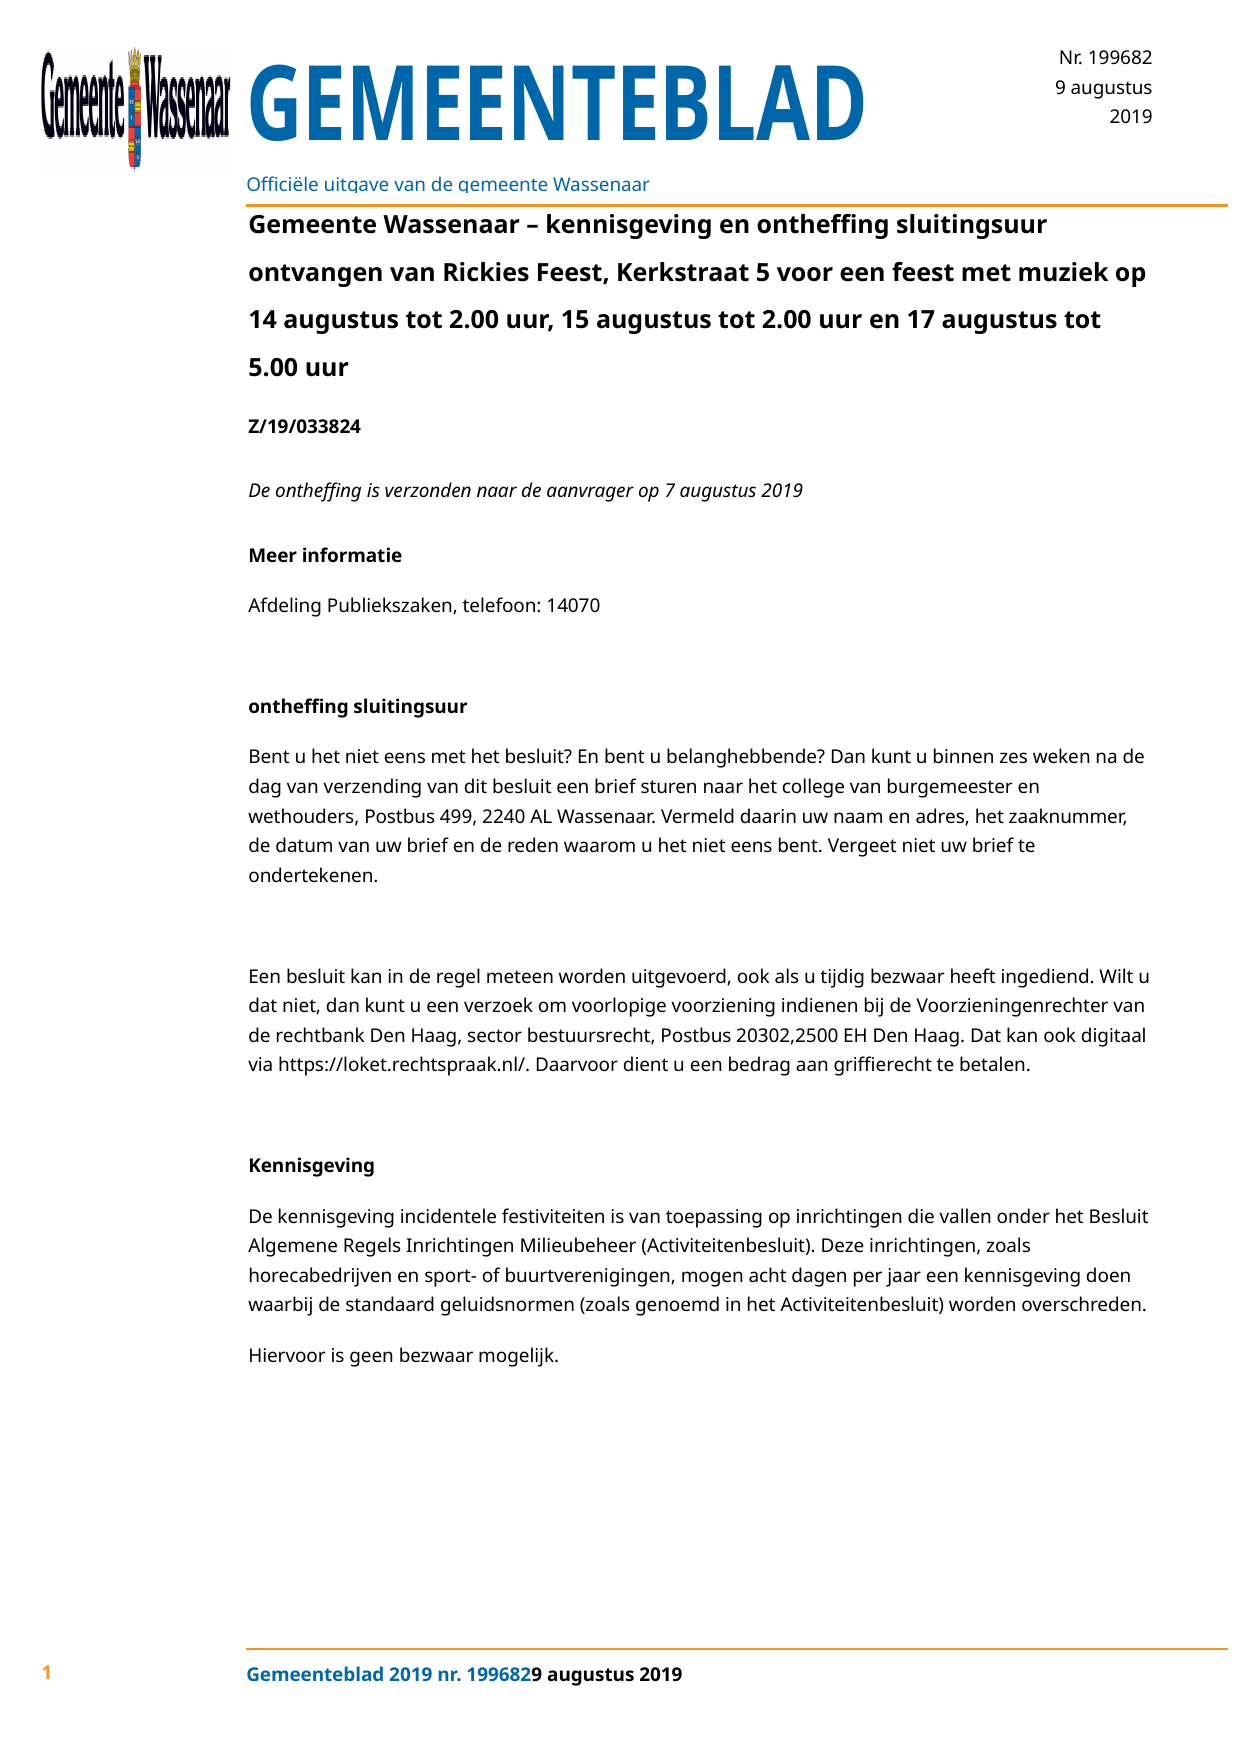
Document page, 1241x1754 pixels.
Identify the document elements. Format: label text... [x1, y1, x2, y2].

text Gemeente Wassenaar – kennisgeving en ontheffing sluitingsuur ontvangen van Rickies Feest, Kerkstraat 5 voor een feest met muziek op 14 augustus tot 2.00 uur, 15 augustus tot 2.00 uur en 17 augustus tot 5.00 uur [248, 207, 1152, 384]
text ontheffing sluitingsuur [248, 693, 1152, 719]
text Kennisgeving [248, 1152, 1152, 1178]
text De kennisgeving incidentele festiviteiten is van toepassing op inrichtingen die vallen onder het Besluit Algemene Regels Inrichtingen Milieubeheer (Activiteitenbesluit). Deze inrichtingen, zoals horecabedrijven en sport- of buurtverenigingen, mogen acht dagen per jaar een kennisgeving doen waarbij de standaard geluidsnormen (zoals genoemd in het Activiteitenbesluit) worden overschreden. [248, 1203, 1152, 1317]
text Een besluit kan in de regel meteen worden uitgevoerd, ook als u tijdig bezwaar heeft ingediend. Wilt u dat niet, dan kunt u een verzoek om voorlopige voorziening indienen bij de Voorzieningenrechter van de rechtbank Den Haag, sector bestuursrecht, Postbus 20302,2500 EH Den Haag. Dat kan ook digitaal via https://loket.rechtspraak.nl/. Daarvoor dient u een bedrag aan griffierecht te betalen. [248, 963, 1152, 1077]
text Afdeling Publiekszaken, telefoon: 14070 [248, 592, 1152, 618]
text De ontheffing is verzonden naar de aanvrager op 7 augustus 2019 [248, 477, 1152, 503]
text Hiervoor is geen bezwaar mogelijk. [248, 1342, 1152, 1368]
text Meer informatie [248, 542, 1152, 568]
text Z/19/033824 [248, 413, 1152, 439]
picture [41, 47, 231, 172]
text Bent u het niet eens met het besluit? En bent u belanghebbende? Dan kunt u binnen zes weken na de dag van verzending van dit besluit een brief sturen naar het college van burgemeester en wethouders, Postbus 499, 2240 AL Wassenaar. Vermeld daarin uw naam en adres, het zaaknummer, de datum van uw brief en de reden waarom u het niet eens bent. Vergeet niet uw brief te ondertekenen. [248, 744, 1152, 888]
